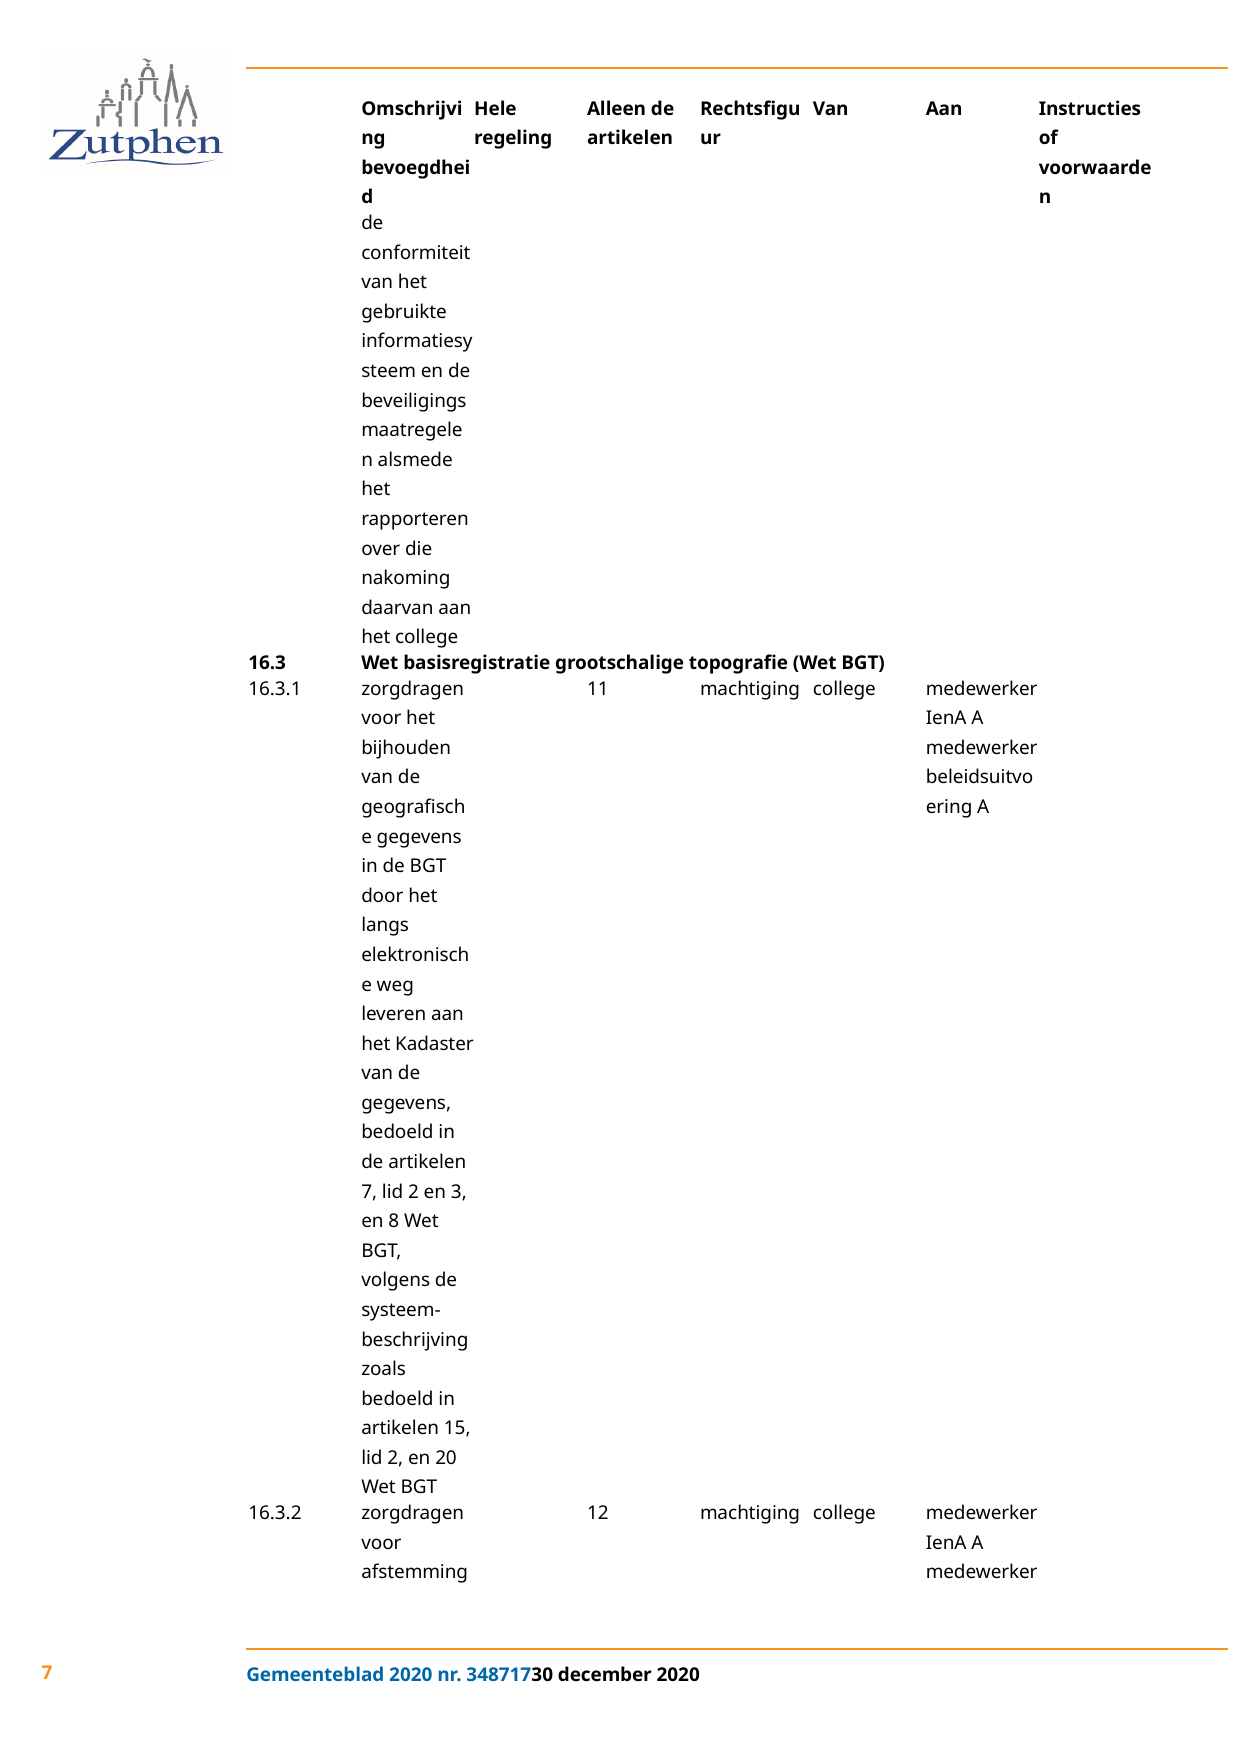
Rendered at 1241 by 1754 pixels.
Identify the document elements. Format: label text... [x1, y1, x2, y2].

table_header Van [813, 95, 926, 209]
table_header Aan [926, 95, 1038, 209]
table_cell [474, 675, 587, 1499]
table_header Rechtsfiguur [700, 95, 813, 209]
table_cell 12 [587, 1499, 700, 1584]
table_cell [248, 209, 361, 649]
table_cell machtiging [700, 1499, 813, 1584]
table_cell [474, 1499, 587, 1584]
table_header [248, 95, 361, 209]
table_cell Wet basisregistratie grootschalige topografie (Wet BGT) [361, 649, 1152, 675]
table_cell [813, 209, 926, 649]
table_cell 16.3.1 [248, 675, 361, 1499]
table_cell 11 [587, 675, 700, 1499]
table_cell college [813, 1499, 926, 1584]
table_cell zorgdragen voor afstemming [361, 1499, 474, 1584]
table_cell [926, 209, 1038, 649]
table_cell [1039, 675, 1152, 1499]
table_cell [1039, 209, 1152, 649]
table_header Instructies of voorwaarden [1039, 95, 1152, 209]
table_cell medewerker IenA A medewerker beleidsuitvoering A [926, 675, 1038, 1499]
table_cell [700, 209, 813, 649]
table_cell machtiging [700, 675, 813, 1499]
table_cell [587, 209, 700, 649]
table_cell zorgdragen voor het bijhouden van de geografische gegevens in de BGT door het langs elektronische weg leveren aan het Kadaster van de gegevens, bedoeld in de artikelen 7, lid 2 en 3, en 8 Wet BGT, volgens de systeem-beschrijving zoals bedoeld in artikelen 15, lid 2, en 20 Wet BGT [361, 675, 474, 1499]
table_cell college [813, 675, 926, 1499]
table_cell [1039, 1499, 1152, 1584]
table_cell medewerker IenA A medewerker [926, 1499, 1038, 1584]
table_cell 16.3 [248, 649, 361, 675]
table_header Alleen de artikelen [587, 95, 700, 209]
table_cell [474, 209, 587, 649]
table_cell de conformiteit van het gebruikte informatiesysteem en de beveiligingsmaatregelen alsmede het rapporteren over die nakoming daarvan aan het college [361, 209, 474, 649]
table_header Hele regeling [474, 95, 587, 209]
picture [41, 47, 231, 172]
table_cell 16.3.2 [248, 1499, 361, 1584]
table_header Omschrijving bevoegdheid [361, 95, 474, 209]
